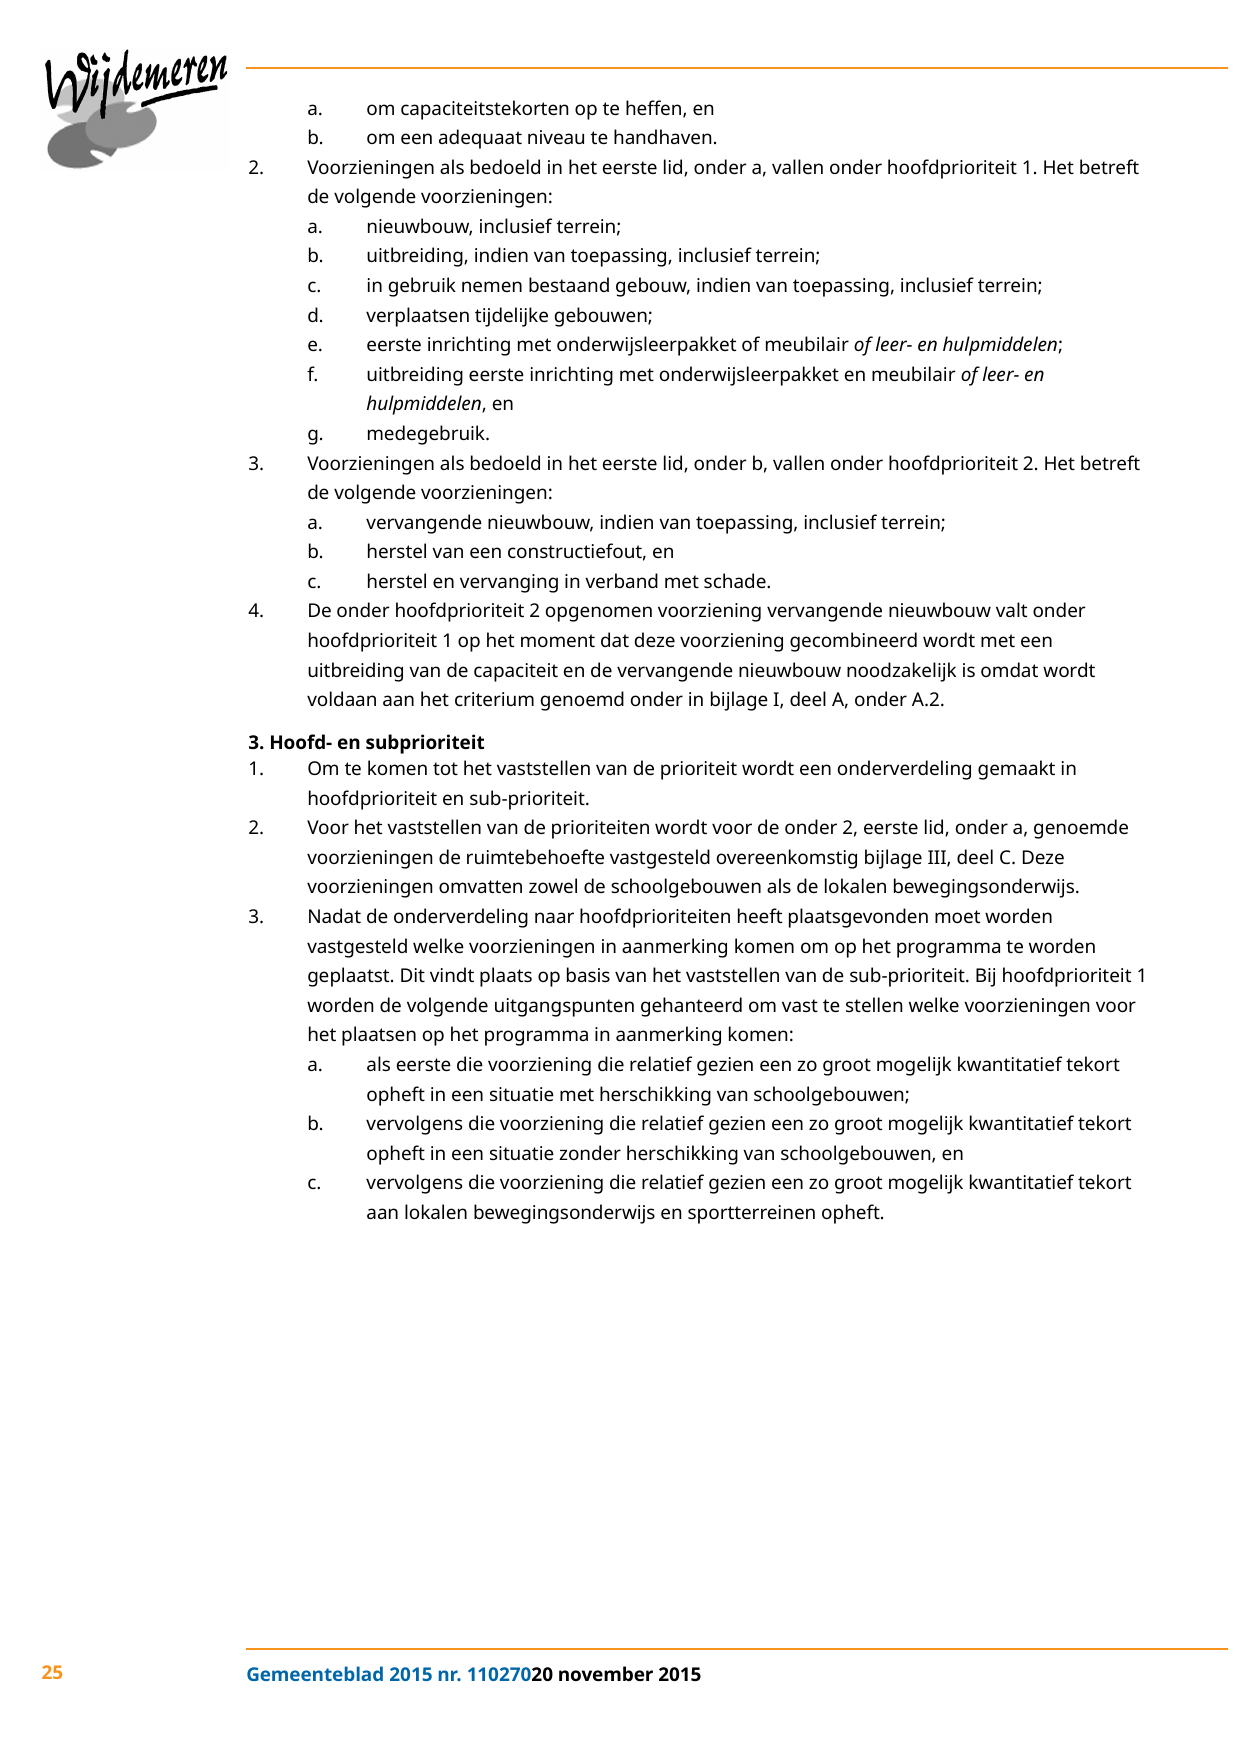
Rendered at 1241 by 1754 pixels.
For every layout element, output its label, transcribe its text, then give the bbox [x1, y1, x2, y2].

list uitbreiding eerste inrichting met onderwijsleerpakket en meubilair of leer- en hulpmiddelen, en [307, 361, 1152, 416]
list Voor het vaststellen van de prioriteiten wordt voor de onder 2, eerste lid, onder a, genoemde voorzieningen de ruimtebehoefte vastgesteld overeenkomstig bijlage III, deel C. Deze voorzieningen omvatten zowel de schoolgebouwen als de lokalen bewegingsonderwijs. [248, 814, 1152, 899]
list in gebruik nemen bestaand gebouw, indien van toepassing, inclusief terrein; [307, 272, 1152, 298]
list vervangende nieuwbouw, indien van toepassing, inclusief terrein; [307, 509, 1152, 535]
list De onder hoofdprioriteit 2 opgenomen voorziening vervangende nieuwbouw valt onder hoofdprioriteit 1 op het moment dat deze voorziening gecombineerd wordt met een uitbreiding van de capaciteit en de vervangende nieuwbouw noodzakelijk is omdat wordt voldaan aan het criterium genoemd onder in bijlage I, deel A, onder A.2. [248, 598, 1152, 712]
text 3. Hoofd- en subprioriteit [248, 729, 1152, 755]
list herstel en vervanging in verband met schade. [307, 568, 1152, 594]
list als eerste die voorziening die relatief gezien een zo groot mogelijk kwantitatief tekort opheft in een situatie met herschikking van schoolgebouwen; [307, 1051, 1152, 1106]
list nieuwbouw, inclusief terrein; [307, 213, 1152, 239]
list Om te komen tot het vaststellen van de prioriteit wordt een onderverdeling gemaakt in hoofdprioriteit en sub-prioriteit. [248, 755, 1152, 811]
list herstel van een constructiefout, en [307, 538, 1152, 564]
list Voorzieningen als bedoeld in het eerste lid, onder a, vallen onder hoofdprioriteit 1. Het betreft de volgende voorzieningen: [248, 154, 1152, 209]
list Voorzieningen als bedoeld in het eerste lid, onder b, vallen onder hoofdprioriteit 2. Het betreft de volgende voorzieningen: [248, 450, 1152, 505]
list om een adequaat niveau te handhaven. [307, 124, 1152, 150]
picture [41, 47, 231, 172]
list vervolgens die voorziening die relatief gezien een zo groot mogelijk kwantitatief tekort opheft in een situatie zonder herschikking van schoolgebouwen, en [307, 1110, 1152, 1166]
list om capaciteitstekorten op te heffen, en [307, 95, 1152, 121]
list verplaatsen tijdelijke gebouwen; [307, 302, 1152, 328]
list vervolgens die voorziening die relatief gezien een zo groot mogelijk kwantitatief tekort aan lokalen bewegingsonderwijs en sportterreinen opheft. [307, 1169, 1152, 1225]
list uitbreiding, indien van toepassing, inclusief terrein; [307, 243, 1152, 268]
list eerste inrichting met onderwijsleerpakket of meubilair of leer- en hulpmiddelen; [307, 331, 1152, 357]
list Nadat de onderverdeling naar hoofdprioriteiten heeft plaatsgevonden moet worden vastgesteld welke voorzieningen in aanmerking komen om op het programma te worden geplaatst. Dit vindt plaats op basis van het vaststellen van de sub-prioriteit. Bij hoofdprioriteit 1 worden de volgende uitgangspunten gehanteerd om vast te stellen welke voorzieningen voor het plaatsen op het programma in aanmerking komen: [248, 903, 1152, 1047]
list medegebruik. [307, 420, 1152, 446]
